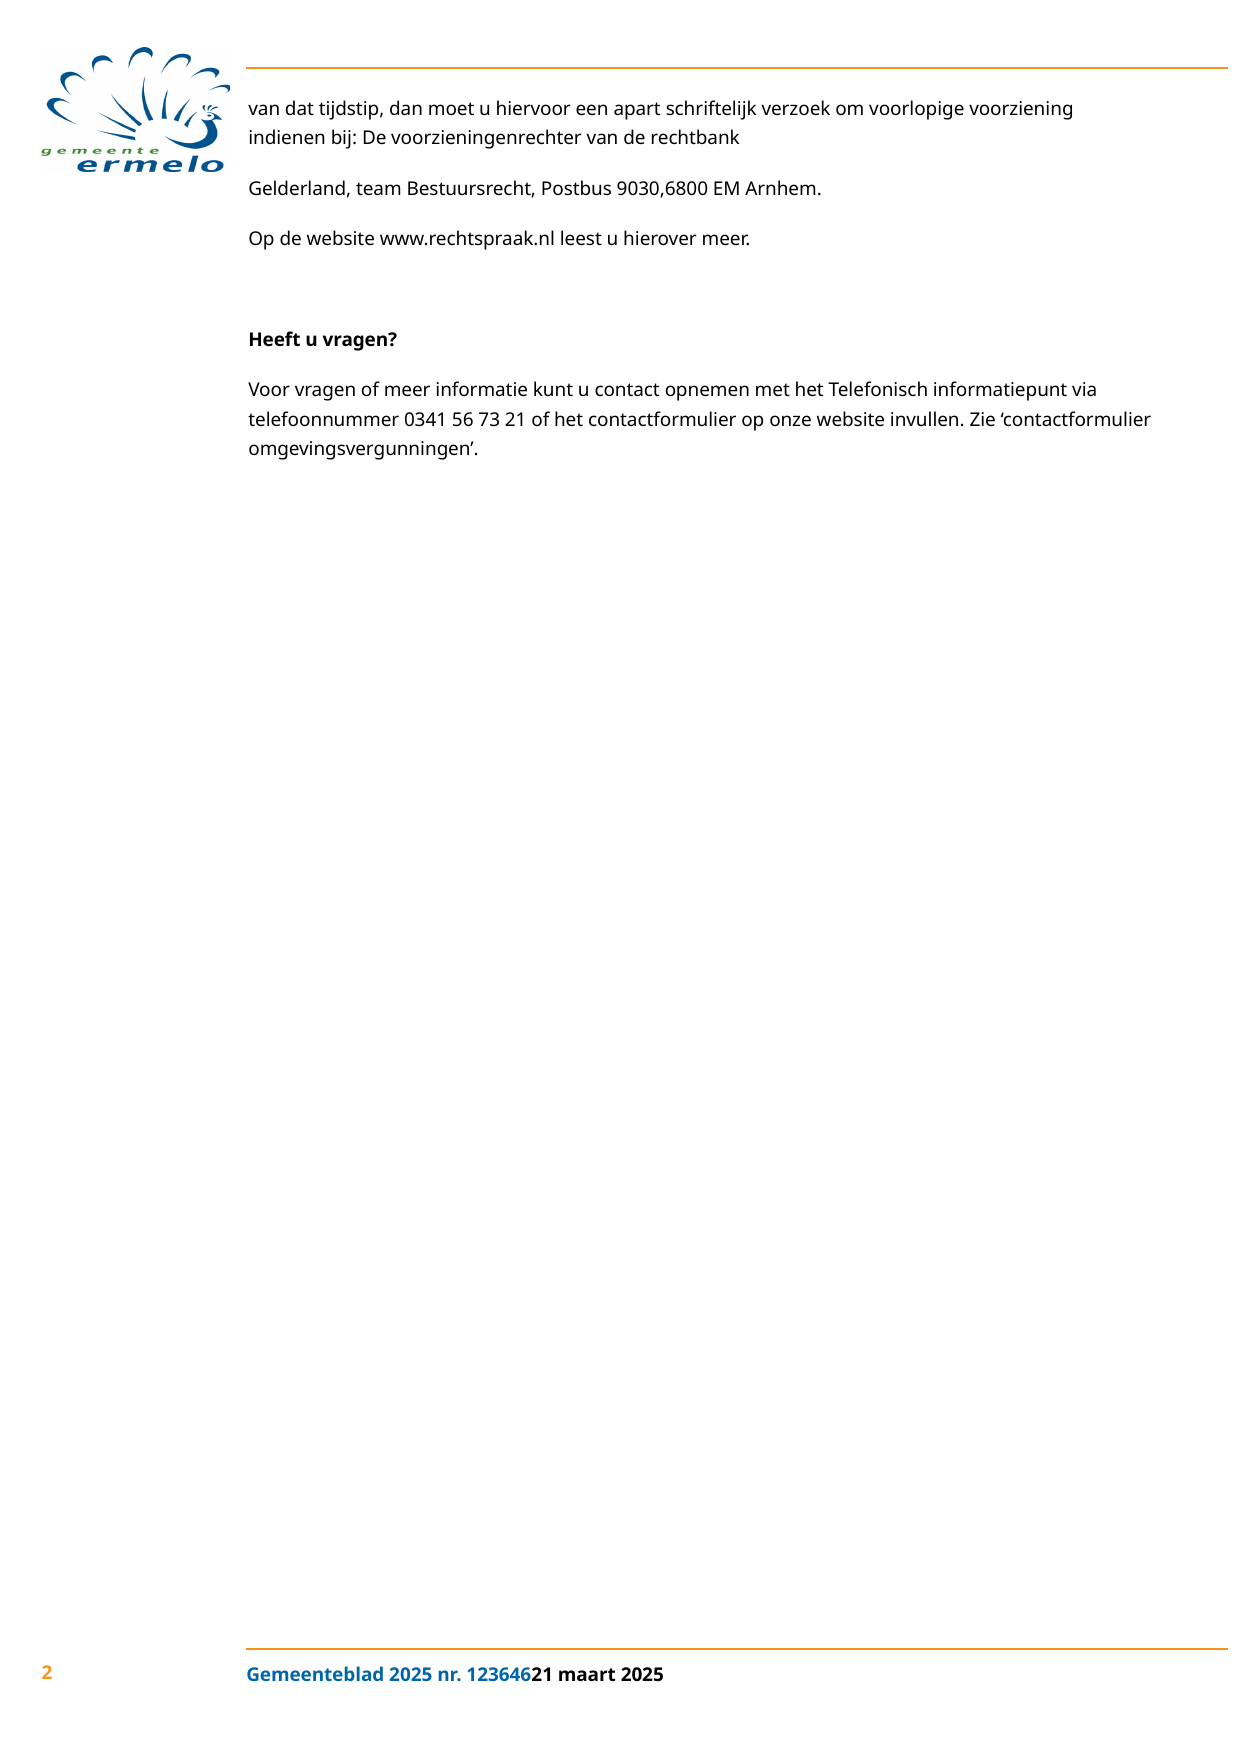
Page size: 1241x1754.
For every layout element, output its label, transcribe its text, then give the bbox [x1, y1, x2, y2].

text Gelderland, team Bestuursrecht, Postbus 9030,6800 EM Arnhem. [248, 175, 1152, 201]
text van dat tijdstip, dan moet u hiervoor een apart schriftelijk verzoek om voorlopige voorziening indienen bij: De voorzieningenrechter van de rechtbank [248, 95, 1152, 150]
text Op de website www.rechtspraak.nl leest u hierover meer. [248, 225, 1152, 251]
picture [41, 47, 231, 172]
text Heeft u vragen? [248, 326, 1152, 352]
text Voor vragen of meer informatie kunt u contact opnemen met het Telefonisch informatiepunt via telefoonnummer 0341 56 73 21 of het contactformulier op onze website invullen. Zie ‘contactformulier omgevingsvergunningen’. [248, 376, 1152, 461]
